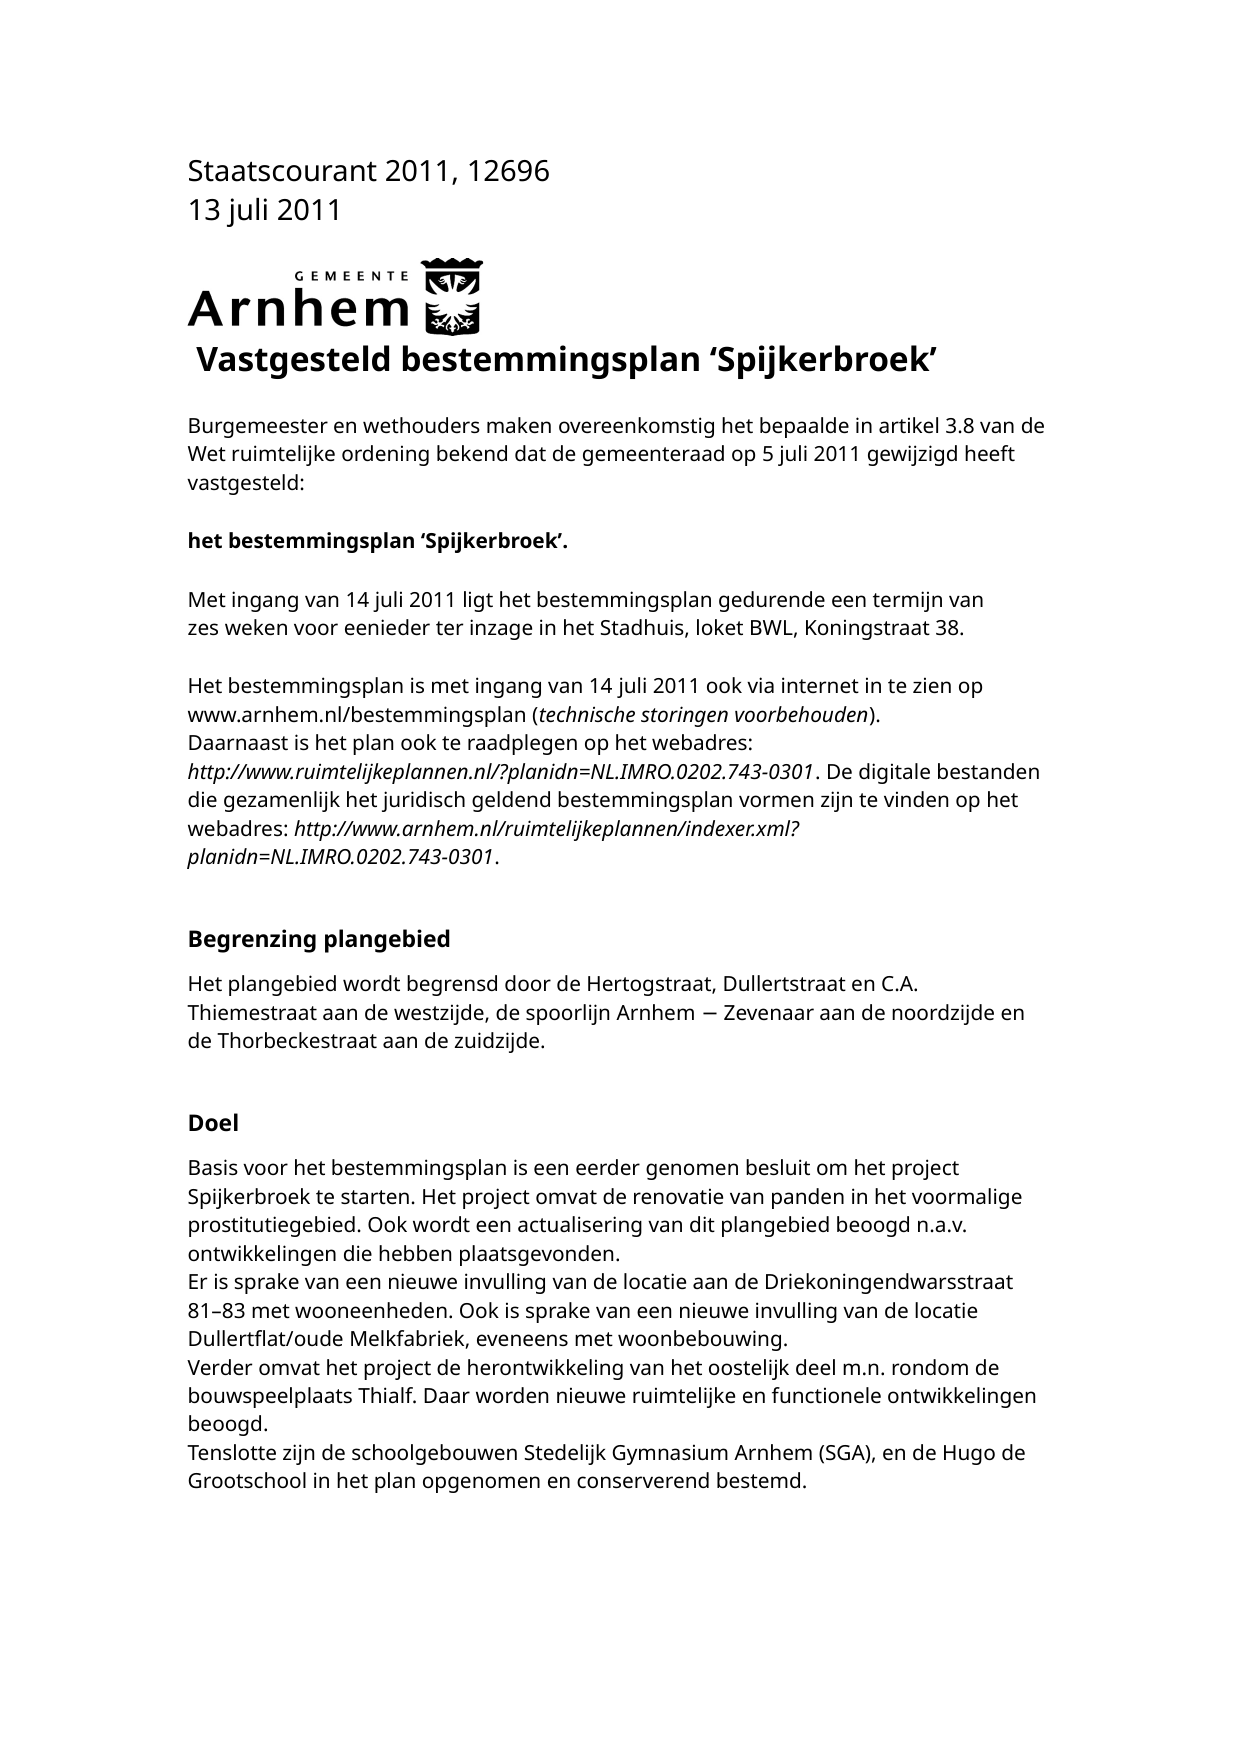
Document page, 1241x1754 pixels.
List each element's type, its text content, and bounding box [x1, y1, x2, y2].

text Staatscourant 2011, 12696 [187, 150, 1053, 190]
text 13 juli 2011 [187, 190, 1053, 229]
text Basis voor het bestemmingsplan is een eerder genomen besluit om het project Spijkerbroek te starten. Het project omvat de renovatie van panden in het voormalige prostitutiegebied. Ook wordt een actualisering van dit plangebied beoogd n.a.v. ontwikkelingen die hebben plaatsgevonden. [187, 1153, 1053, 1267]
text Met ingang van 14 juli 2011 ligt het bestemmingsplan gedurende een termijn van zes weken voor eenieder ter inzage in het Stadhuis, loket BWL, Koningstraat 38. [187, 585, 1053, 642]
text Daarnaast is het plan ook te raadplegen op het webadres: http://www.ruimtelijkeplannen.nl/?planidn=NL.IMRO.0202.743-0301. De digitale bestanden die gezamenlijk het juridisch geldend bestemmingsplan vormen zijn te vinden op het webadres: http://www.arnhem.nl/ruimtelijkeplannen/indexer.xml?planidn=NL.IMRO.0202.743-0301. [187, 728, 1053, 871]
picture [187, 258, 484, 336]
text Burgemeester en wethouders maken overeenkomstig het bepaalde in artikel 3.8 van de Wet ruimtelijke ordening bekend dat de gemeenteraad op 5 juli 2011 gewijzigd heeft vastgesteld: [187, 411, 1053, 496]
text het bestemmingsplan ‘Spijkerbroek’. [187, 526, 1053, 555]
text Het bestemmingsplan is met ingang van 14 juli 2011 ook via internet in te zien op www.arnhem.nl/bestemmingsplan (technische storingen voorbehouden). [187, 672, 1053, 728]
text Verder omvat het project de herontwikkeling van het oostelijk deel m.n. rondom de bouwspeelplaats Thialf. Daar worden nieuwe ruimtelijke en functionele ontwikkelingen beoogd. [187, 1353, 1053, 1438]
subtitle Begrenzing plangebied [187, 923, 1053, 954]
text Er is sprake van een nieuwe invulling van de locatie aan de Driekoningendwarsstraat 81–83 met wooneenheden. Ook is sprake van een nieuwe invulling van de locatie Dullertflat/oude Melkfabriek, eveneens met woonbebouwing. [187, 1267, 1053, 1353]
subtitle Vastgesteld bestemmingsplan ‘Spijkerbroek’ [187, 271, 1053, 381]
text Het plangebied wordt begrensd door de Hertogstraat, Dullertstraat en C.A. Thiemestraat aan de westzijde, de spoorlijn Arnhem − Zevenaar aan de noordzijde en de Thorbeckestraat aan de zuidzijde. [187, 969, 1053, 1055]
subtitle Doel [187, 1107, 1053, 1138]
text Tenslotte zijn de schoolgebouwen Stedelijk Gymnasium Arnhem (SGA), en de Hugo de Grootschool in het plan opgenomen en conserverend bestemd. [187, 1438, 1053, 1495]
